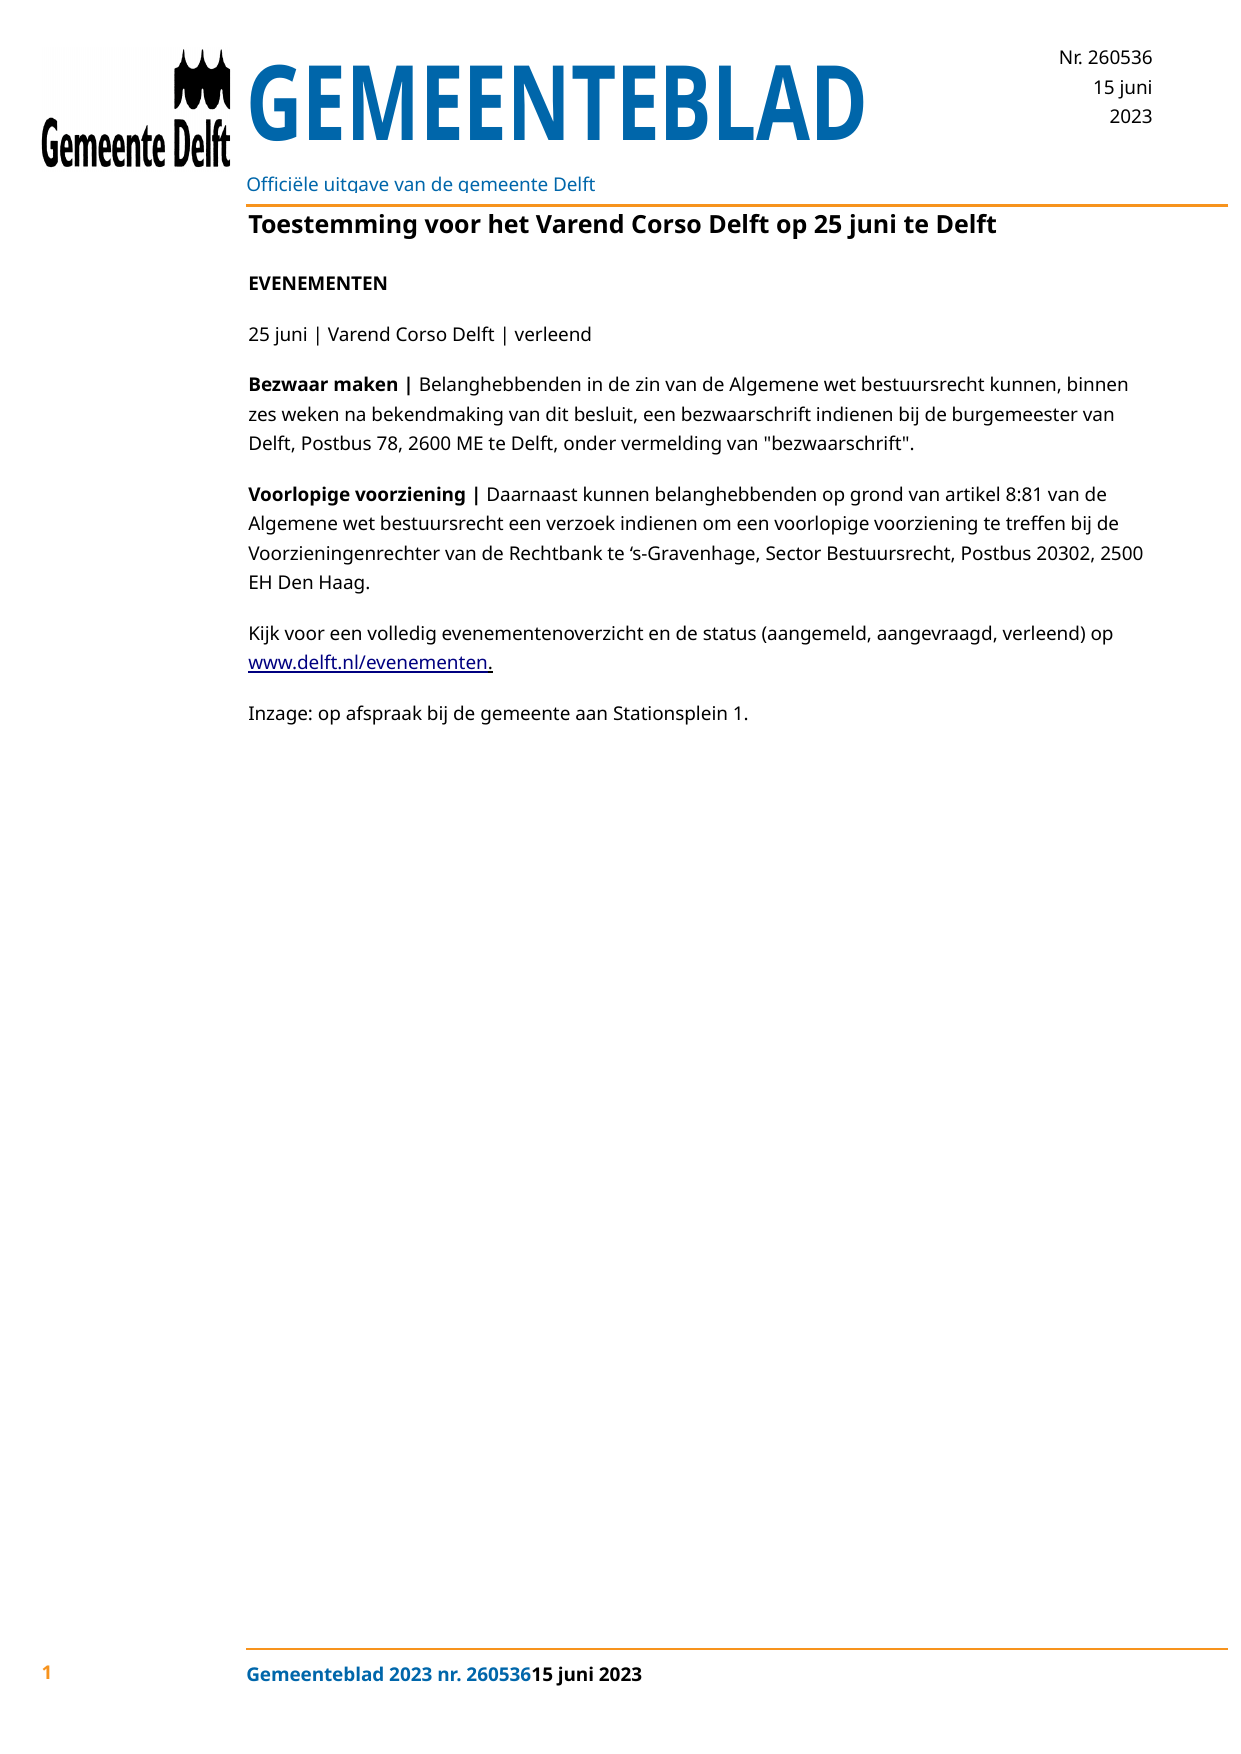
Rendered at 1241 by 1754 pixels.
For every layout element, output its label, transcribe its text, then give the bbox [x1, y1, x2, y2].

text Voorlopige voorziening | Daarnaast kunnen belanghebbenden op grond van artikel 8:81 van de Algemene wet bestuursrecht een verzoek indienen om een voorlopige voorziening te treffen bij de Voorzieningenrechter van de Rechtbank te ‘s-Gravenhage, Sector Bestuursrecht, Postbus 20302, 2500 EH Den Haag. [248, 481, 1152, 595]
text EVENEMENTEN [248, 270, 1152, 296]
text Inzage: op afspraak bij de gemeente aan Stationsplein 1. [248, 700, 1152, 726]
text 25 juni | Varend Corso Delft | verleend [248, 321, 1152, 346]
picture [41, 47, 231, 172]
text Kijk voor een volledig evenementenoverzicht en de status (aangemeld, aangevraagd, verleend) op www.delft.nl/evenementen. [248, 620, 1152, 675]
text Bezwaar maken | Belanghebbenden in de zin van de Algemene wet bestuursrecht kunnen, binnen zes weken na bekendmaking van dit besluit, een bezwaarschrift indienen bij de burgemeester van Delft, Postbus 78, 2600 ME te Delft, onder vermelding van "bezwaarschrift". [248, 371, 1152, 456]
text Toestemming voor het Varend Corso Delft op 25 juni te Delft [248, 207, 1152, 241]
